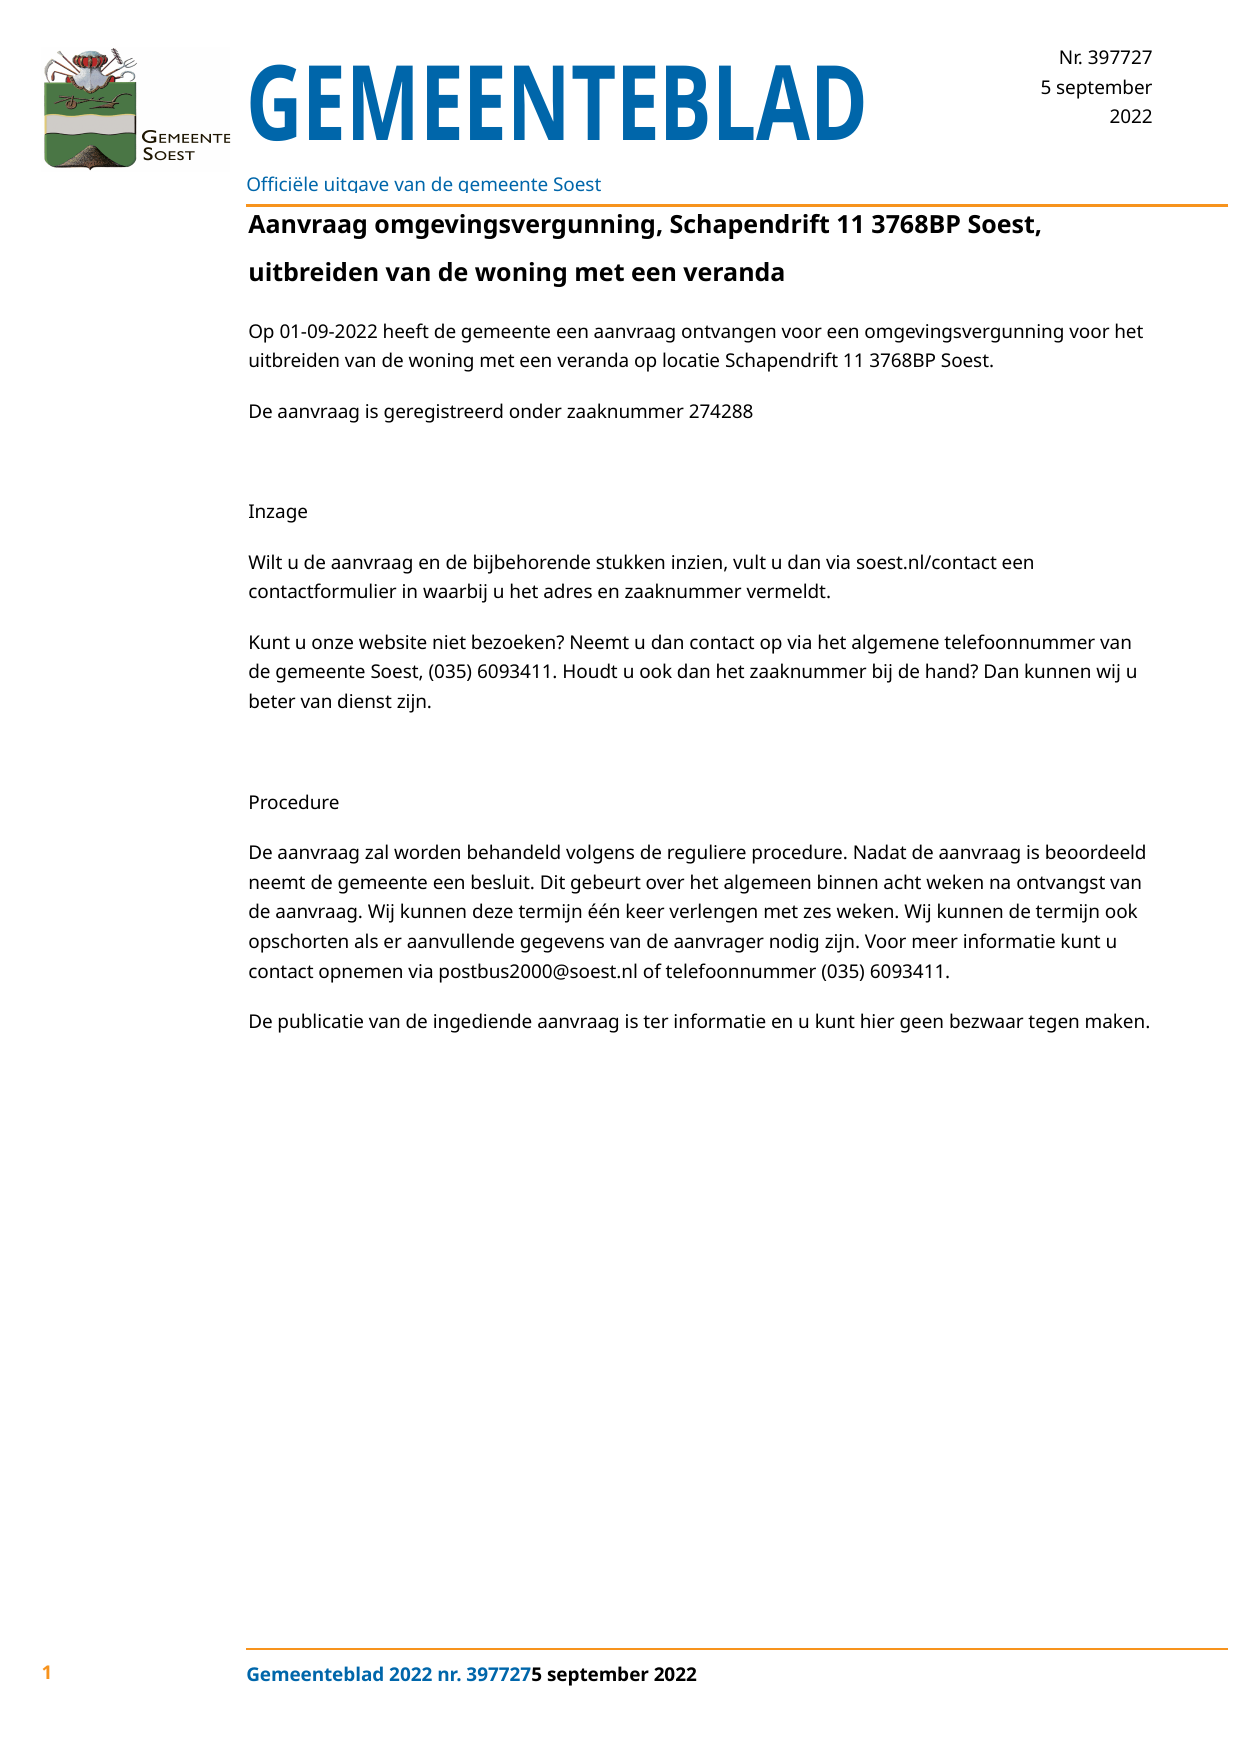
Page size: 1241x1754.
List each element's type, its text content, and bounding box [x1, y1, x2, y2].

text De aanvraag zal worden behandeld volgens de reguliere procedure. Nadat de aanvraag is beoordeeld neemt de gemeente een besluit. Dit gebeurt over het algemeen binnen acht weken na ontvangst van de aanvraag. Wij kunnen deze termijn één keer verlengen met zes weken. Wij kunnen de termijn ook opschorten als er aanvullende gegevens van de aanvrager nodig zijn. Voor meer informatie kunt u contact opnemen via postbus2000@soest.nl of telefoonnummer (035) 6093411. [248, 839, 1152, 984]
text Inzage [248, 499, 1152, 524]
text Aanvraag omgevingsvergunning, Schapendrift 11 3768BP Soest, uitbreiden van de woning met een veranda [248, 207, 1152, 288]
picture [41, 47, 231, 172]
text Wilt u de aanvraag en de bijbehorende stukken inzien, vult u dan via soest.nl/contact een contactformulier in waarbij u het adres en zaaknummer vermeldt. [248, 549, 1152, 604]
text Op 01-09-2022 heeft de gemeente een aanvraag ontvangen voor een omgevingsvergunning voor het uitbreiden van de woning met een veranda op locatie Schapendrift 11 3768BP Soest. [248, 318, 1152, 373]
text De aanvraag is geregistreerd onder zaaknummer 274288 [248, 398, 1152, 424]
text Kunt u onze website niet bezoeken? Neemt u dan contact op via het algemene telefoonnummer van de gemeente Soest, (035) 6093411. Houdt u ook dan het zaaknummer bij de hand? Dan kunnen wij u beter van dienst zijn. [248, 629, 1152, 714]
text De publicatie van de ingediende aanvraag is ter informatie en u kunt hier geen bezwaar tegen maken. [248, 1008, 1152, 1034]
text Procedure [248, 789, 1152, 815]
